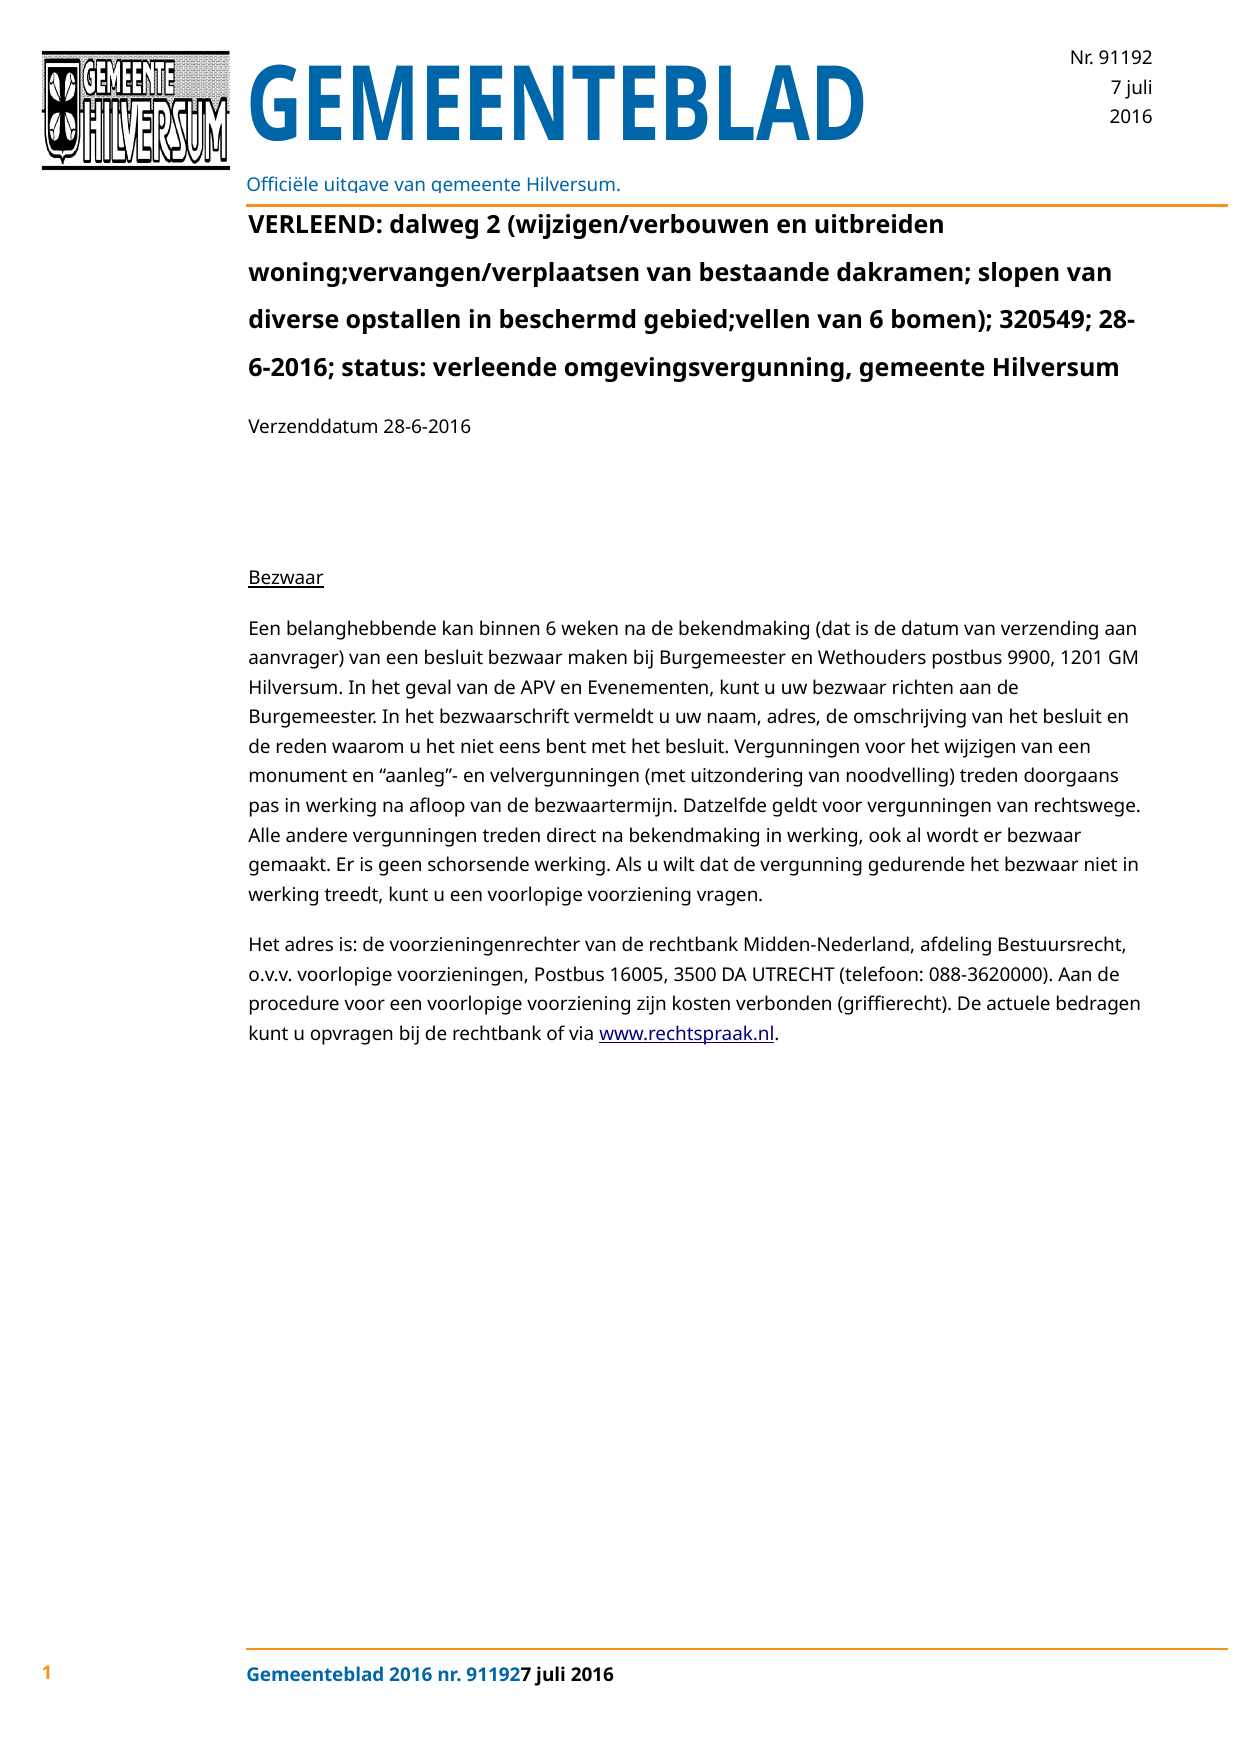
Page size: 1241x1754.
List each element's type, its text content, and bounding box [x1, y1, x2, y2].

text Bezwaar [248, 564, 1152, 590]
text VERLEEND: dalweg 2 (wijzigen/verbouwen en uitbreiden woning;vervangen/verplaatsen van bestaande dakramen; slopen van diverse opstallen in beschermd gebied;vellen van 6 bomen); 320549; 28-6-2016; status: verleende omgevingsvergunning, gemeente Hilversum [248, 207, 1152, 384]
text Verzenddatum 28-6-2016 [248, 413, 1152, 439]
text Het adres is: de voorzieningenrechter van de rechtbank Midden-Nederland, afdeling Bestuursrecht, o.v.v. voorlopige voorzieningen, Postbus 16005, 3500 DA UTRECHT (telefoon: 088-3620000). Aan de procedure voor een voorlopige voorziening zijn kosten verbonden (griffierecht). De actuele bedragen kunt u opvragen bij de rechtbank of via www.rechtspraak.nl. [248, 931, 1152, 1046]
text Een belanghebbende kan binnen 6 weken na de bekendmaking (dat is de datum van verzending aan aanvrager) van een besluit bezwaar maken bij Burgemeester en Wethouders postbus 9900, 1201 GM Hilversum. In het geval van de APV en Evenementen, kunt u uw bezwaar richten aan de Burgemeester. In het bezwaarschrift vermeldt u uw naam, adres, de omschrijving van het besluit en de reden waarom u het niet eens bent met het besluit. Vergunningen voor het wijzigen van een monument en “aanleg”- en velvergunningen (met uitzondering van noodvelling) treden doorgaans pas in werking na afloop van de bezwaartermijn. Datzelfde geldt voor vergunningen van rechtswege. Alle andere vergunningen treden direct na bekendmaking in werking, ook al wordt er bezwaar gemaakt. Er is geen schorsende werking. Als u wilt dat de vergunning gedurende het bezwaar niet in werking treedt, kunt u een voorlopige voorziening vragen. [248, 615, 1152, 907]
picture [41, 47, 231, 172]
